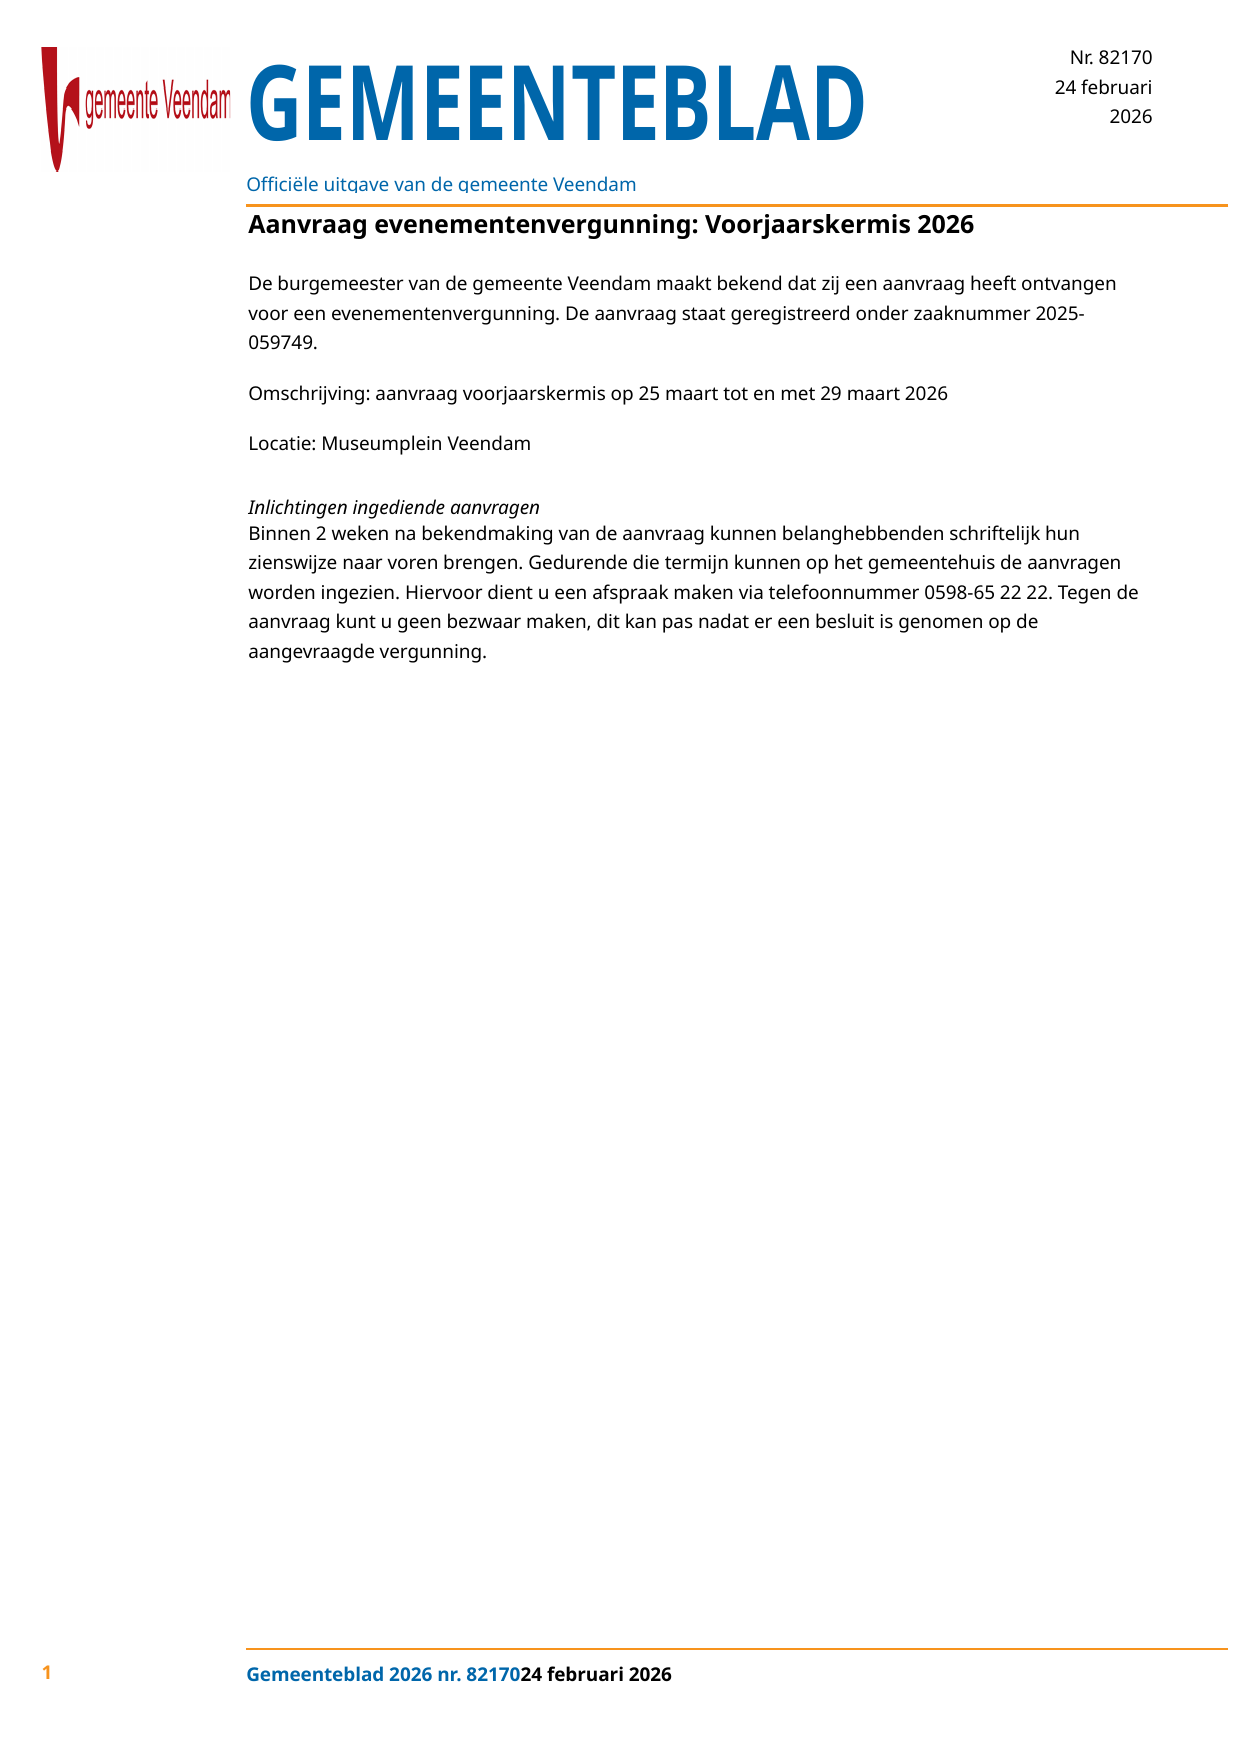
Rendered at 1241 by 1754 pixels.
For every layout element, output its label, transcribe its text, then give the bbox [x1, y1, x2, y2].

text Locatie: Museumplein Veendam [248, 430, 1152, 456]
text Omschrijving: aanvraag voorjaarskermis op 25 maart tot en met 29 maart 2026 [248, 380, 1152, 406]
text Binnen 2 weken na bekendmaking van de aanvraag kunnen belanghebbenden schriftelijk hun zienswijze naar voren brengen. Gedurende die termijn kunnen op het gemeentehuis de aanvragen worden ingezien. Hiervoor dient u een afspraak maken via telefoonnummer 0598-65 22 22. Tegen de aanvraag kunt u geen bezwaar maken, dit kan pas nadat er een besluit is genomen op de aangevraagde vergunning. [248, 520, 1152, 664]
picture [41, 47, 231, 172]
text Aanvraag evenementenvergunning: Voorjaarskermis 2026 [248, 207, 1152, 241]
text De burgemeester van de gemeente Veendam maakt bekend dat zij een aanvraag heeft ontvangen voor een evenementenvergunning. De aanvraag staat geregistreerd onder zaaknummer 2025-059749. [248, 270, 1152, 355]
text Inlichtingen ingediende aanvragen [248, 494, 1152, 520]
